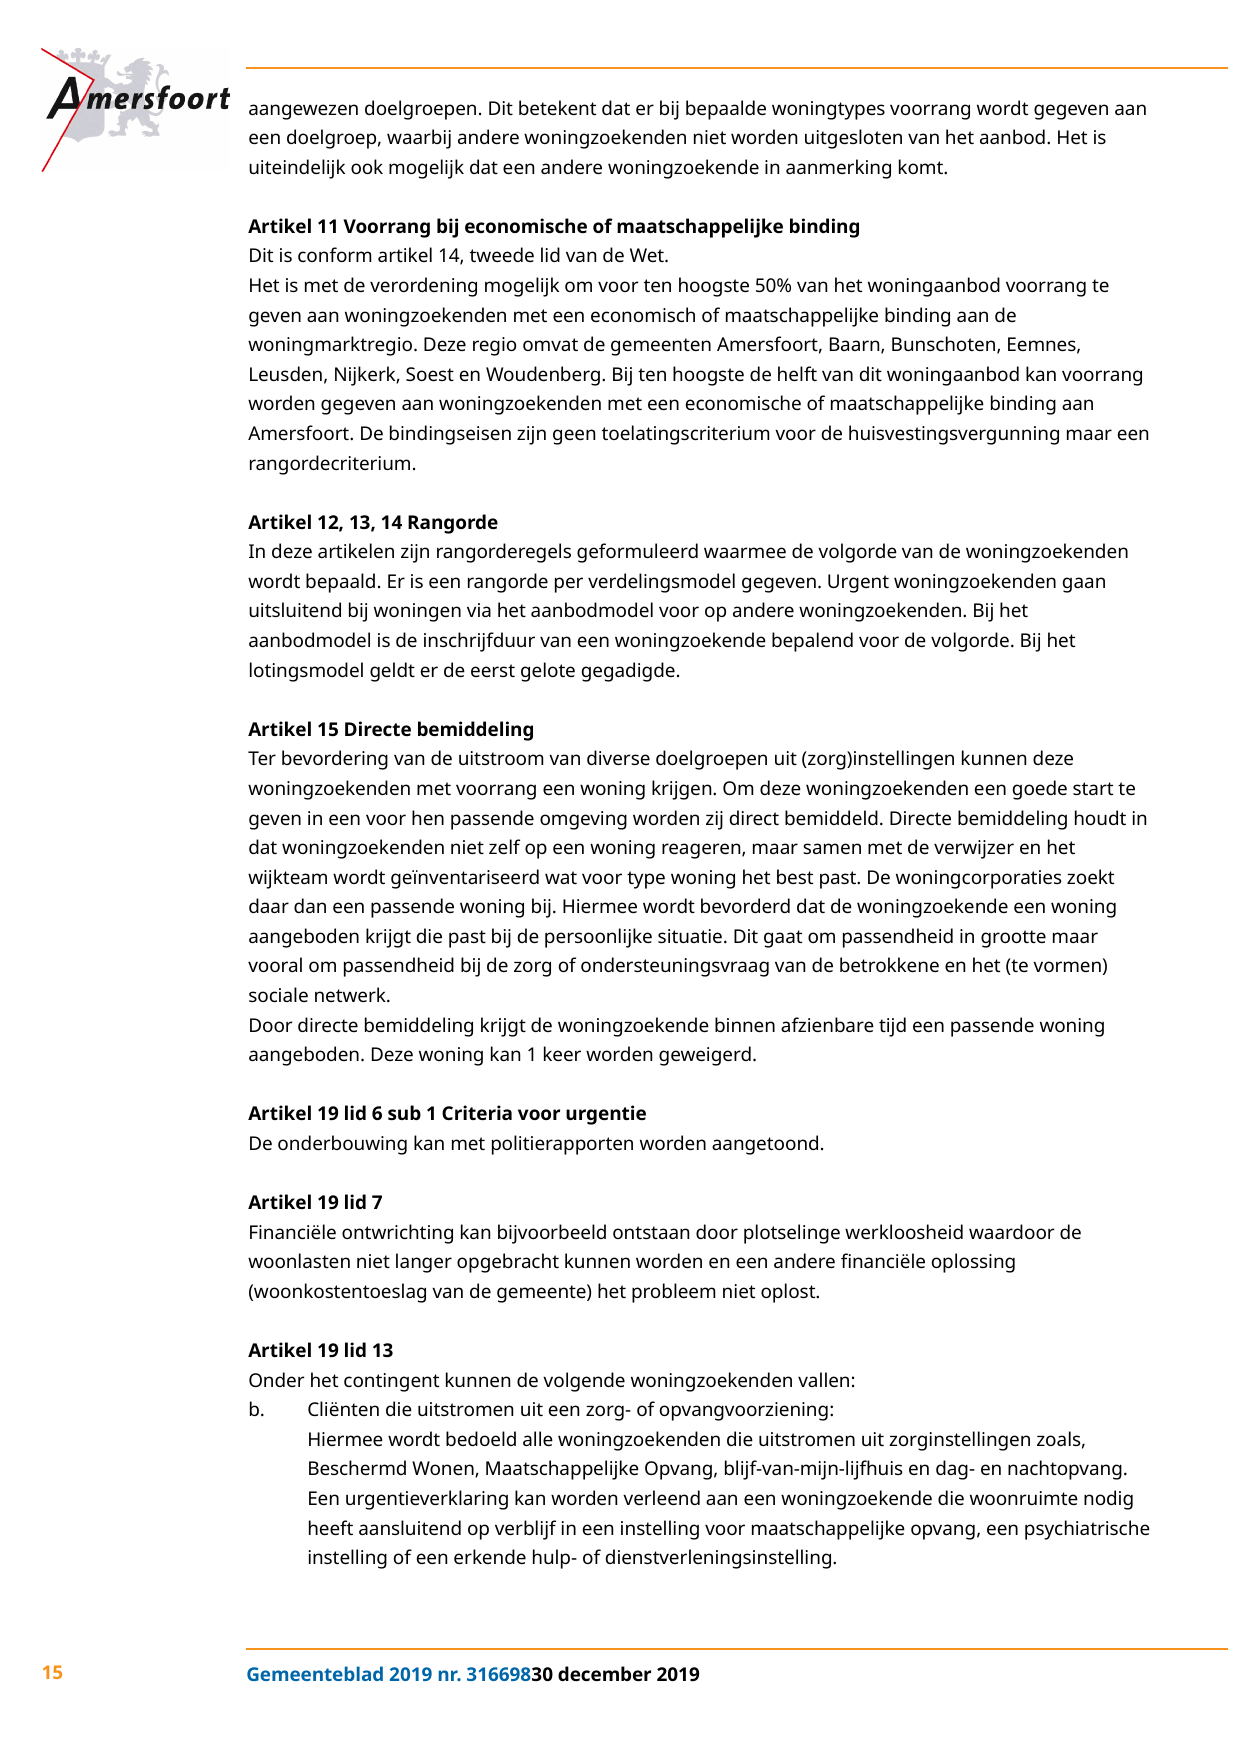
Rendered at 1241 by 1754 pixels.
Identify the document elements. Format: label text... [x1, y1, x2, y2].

text Het is met de verordening mogelijk om voor ten hoogste 50% van het woningaanbod voorrang te geven aan woningzoekenden met een economisch of maatschappelijke binding aan de woningmarktregio. Deze regio omvat de gemeenten Amersfoort, Baarn, Bunschoten, Eemnes, Leusden, Nijkerk, Soest en Woudenberg. Bij ten hoogste de helft van dit woningaanbod kan voorrang worden gegeven aan woningzoekenden met een economische of maatschappelijke binding aan Amersfoort. De bindingseisen zijn geen toelatingscriterium voor de huisvestingsvergunning maar een rangordecriterium. [248, 272, 1152, 476]
text In deze artikelen zijn rangorderegels geformuleerd waarmee de volgorde van de woningzoekenden wordt bepaald. Er is een rangorde per verdelingsmodel gegeven. Urgent woningzoekenden gaan uitsluitend bij woningen via het aanbodmodel voor op andere woningzoekenden. Bij het aanbodmodel is de inschrijfduur van een woningzoekende bepalend voor de volgorde. Bij het lotingsmodel geldt er de eerst gelote gegadigde. [248, 538, 1152, 683]
text Door directe bemiddeling krijgt de woningzoekende binnen afzienbare tijd een passende woning aangeboden. Deze woning kan 1 keer worden geweigerd. [248, 1012, 1152, 1067]
text Artikel 15 Directe bemiddeling [248, 716, 1152, 742]
text Artikel 19 lid 13 [248, 1337, 1152, 1363]
text aangewezen doelgroepen. Dit betekent dat er bij bepaalde woningtypes voorrang wordt gegeven aan een doelgroep, waarbij andere woningzoekenden niet worden uitgesloten van het aanbod. Het is uiteindelijk ook mogelijk dat een andere woningzoekende in aanmerking komt. [248, 95, 1152, 180]
text Onder het contingent kunnen de volgende woningzoekenden vallen: [248, 1367, 1152, 1393]
text Artikel 19 lid 7 [248, 1189, 1152, 1215]
text Ter bevordering van de uitstroom van diverse doelgroepen uit (zorg)instellingen kunnen deze woningzoekenden met voorrang een woning krijgen. Om deze woningzoekenden een goede start te geven in een voor hen passende omgeving worden zij direct bemiddeld. Directe bemiddeling houdt in dat woningzoekenden niet zelf op een woning reageren, maar samen met de verwijzer en het wijkteam wordt geïnventariseerd wat voor type woning het best past. De woningcorporaties zoekt daar dan een passende woning bij. Hiermee wordt bevorderd dat de woningzoekende een woning aangeboden krijgt die past bij de persoonlijke situatie. Dit gaat om passendheid in grootte maar vooral om passendheid bij de zorg of ondersteuningsvraag van de betrokkene en het (te vormen) sociale netwerk. [248, 746, 1152, 1008]
list Cliënten die uitstromen uit een zorg- of opvangvoorziening: [248, 1396, 1152, 1422]
text Artikel 19 lid 6 sub 1 Criteria voor urgentie [248, 1101, 1152, 1126]
text Artikel 12, 13, 14 Rangorde [248, 509, 1152, 535]
text Dit is conform artikel 14, tweede lid van de Wet. [248, 243, 1152, 268]
list Hiermee wordt bedoeld alle woningzoekenden die uitstromen uit zorginstellingen zoals, Beschermd Wonen, Maatschappelijke Opvang, blijf-van-mijn-lijfhuis en dag- en nachtopvang. Een urgentieverklaring kan worden verleend aan een woningzoekende die woonruimte nodig heeft aansluitend op verblijf in een instelling voor maatschappelijke opvang, een psychiatrische instelling of een erkende hulp- of dienstverleningsinstelling. [248, 1426, 1152, 1570]
text Financiële ontwrichting kan bijvoorbeeld ontstaan door plotselinge werkloosheid waardoor de woonlasten niet langer opgebracht kunnen worden en een andere financiële oplossing (woonkostentoeslag van de gemeente) het probleem niet oplost. [248, 1219, 1152, 1304]
text Artikel 11 Voorrang bij economische of maatschappelijke binding [248, 213, 1152, 239]
text De onderbouwing kan met politierapporten worden aangetoond. [248, 1130, 1152, 1156]
picture [41, 47, 231, 172]
